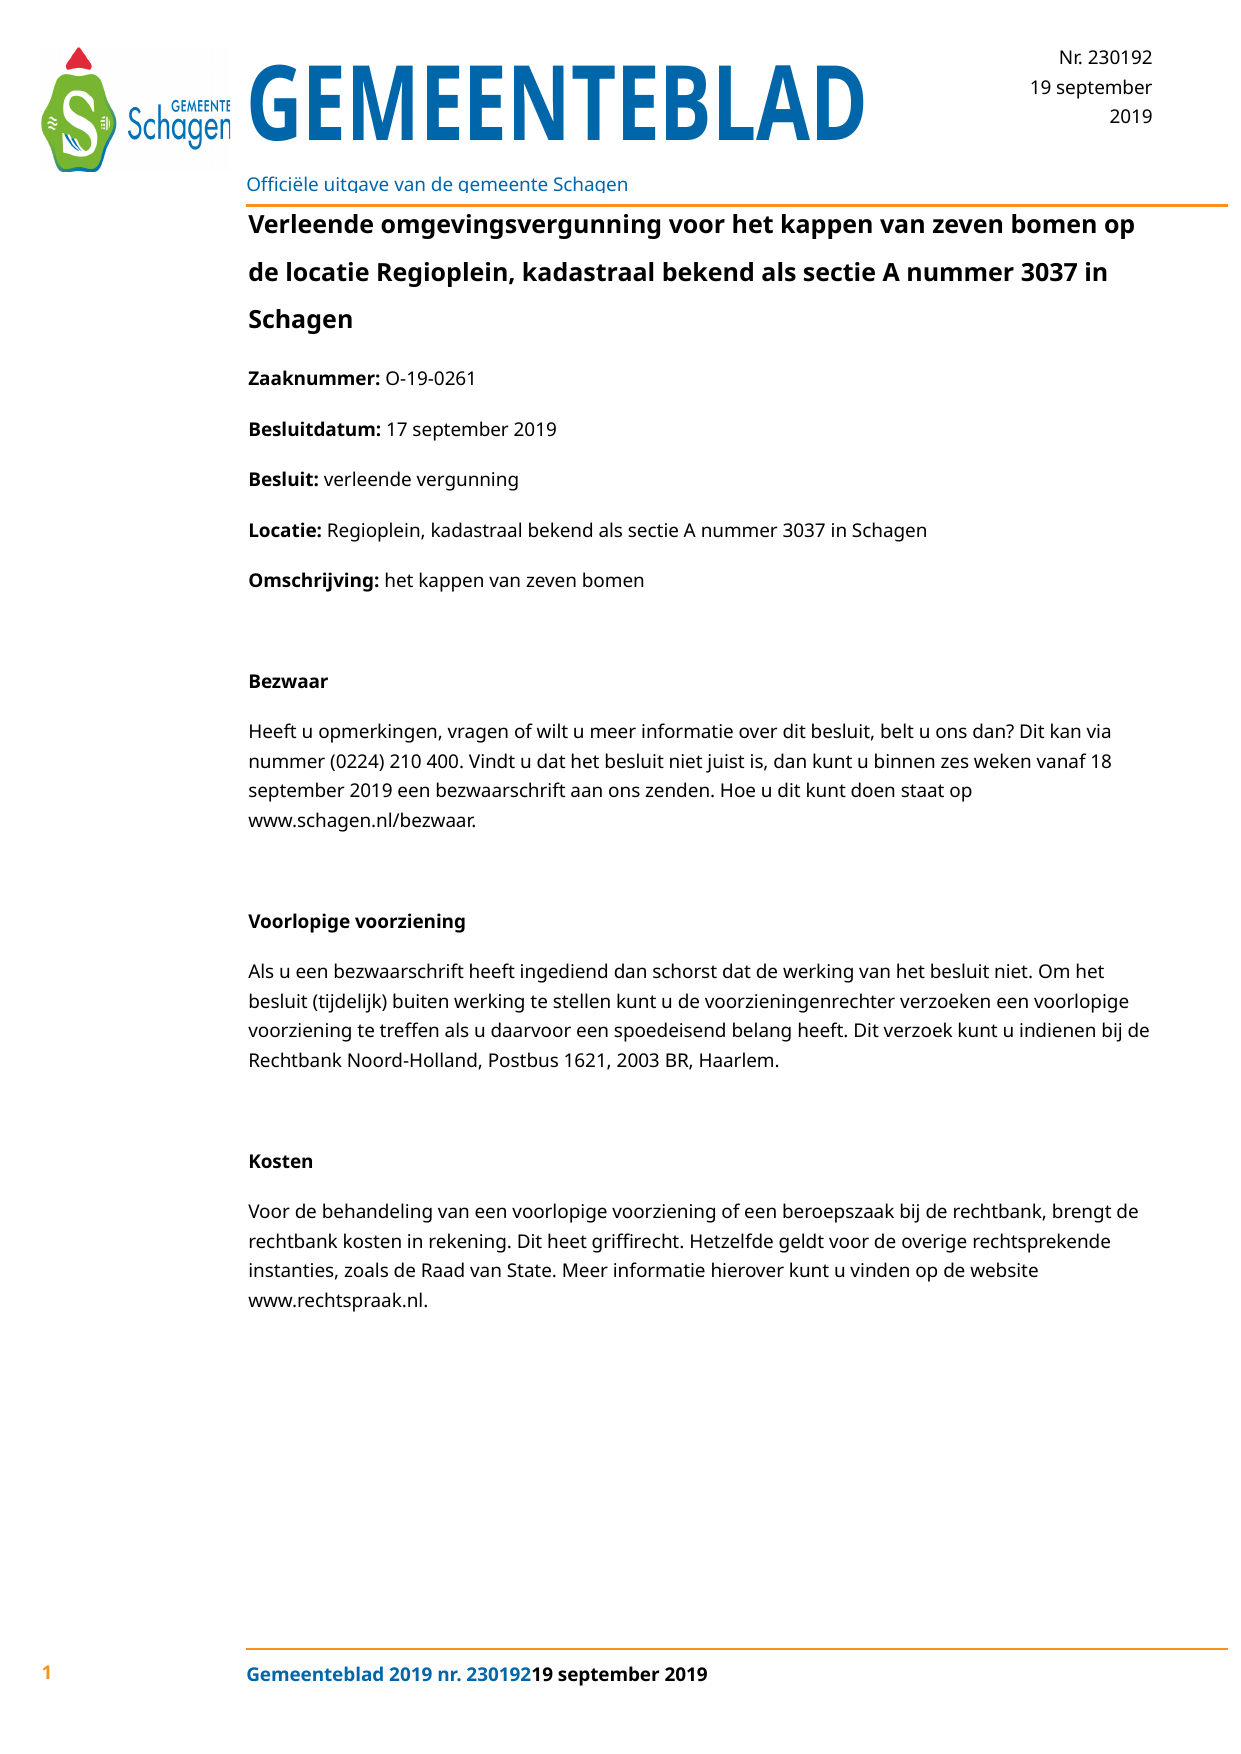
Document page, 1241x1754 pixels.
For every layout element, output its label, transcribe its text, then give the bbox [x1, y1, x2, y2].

text Besluit: verleende vergunning [248, 466, 1152, 492]
text Locatie: Regioplein, kadastraal bekend als sectie A nummer 3037 in Schagen [248, 517, 1152, 542]
text Voor de behandeling van een voorlopige voorziening of een beroepszaak bij de rechtbank, brengt de rechtbank kosten in rekening. Dit heet griffirecht. Hetzelfde geldt voor de overige rechtsprekende instanties, zoals de Raad van State. Meer informatie hierover kunt u vinden op de website www.rechtspraak.nl. [248, 1198, 1152, 1313]
text Heeft u opmerkingen, vragen of wilt u meer informatie over dit besluit, belt u ons dan? Dit kan via nummer (0224) 210 400. Vindt u dat het besluit niet juist is, dan kunt u binnen zes weken vanaf 18 september 2019 een bezwaarschrift aan ons zenden. Hoe u dit kunt doen staat op www.schagen.nl/bezwaar. [248, 718, 1152, 833]
picture [41, 47, 231, 172]
text Als u een bezwaarschrift heeft ingediend dan schorst dat de werking van het besluit niet. Om het besluit (tijdelijk) buiten werking te stellen kunt u de voorzieningenrechter verzoeken een voorlopige voorziening te treffen als u daarvoor een spoedeisend belang heeft. Dit verzoek kunt u indienen bij de Rechtbank Noord-Holland, Postbus 1621, 2003 BR, Haarlem. [248, 958, 1152, 1073]
text Voorlopige voorziening [248, 908, 1152, 934]
text Bezwaar [248, 668, 1152, 694]
text Besluitdatum: 17 september 2019 [248, 416, 1152, 442]
text Omschrijving: het kappen van zeven bomen [248, 567, 1152, 593]
text Verleende omgevingsvergunning voor het kappen van zeven bomen op de locatie Regioplein, kadastraal bekend als sectie A nummer 3037 in Schagen [248, 207, 1152, 336]
text Kosten [248, 1148, 1152, 1174]
text Zaaknummer: O-19-0261 [248, 366, 1152, 391]
